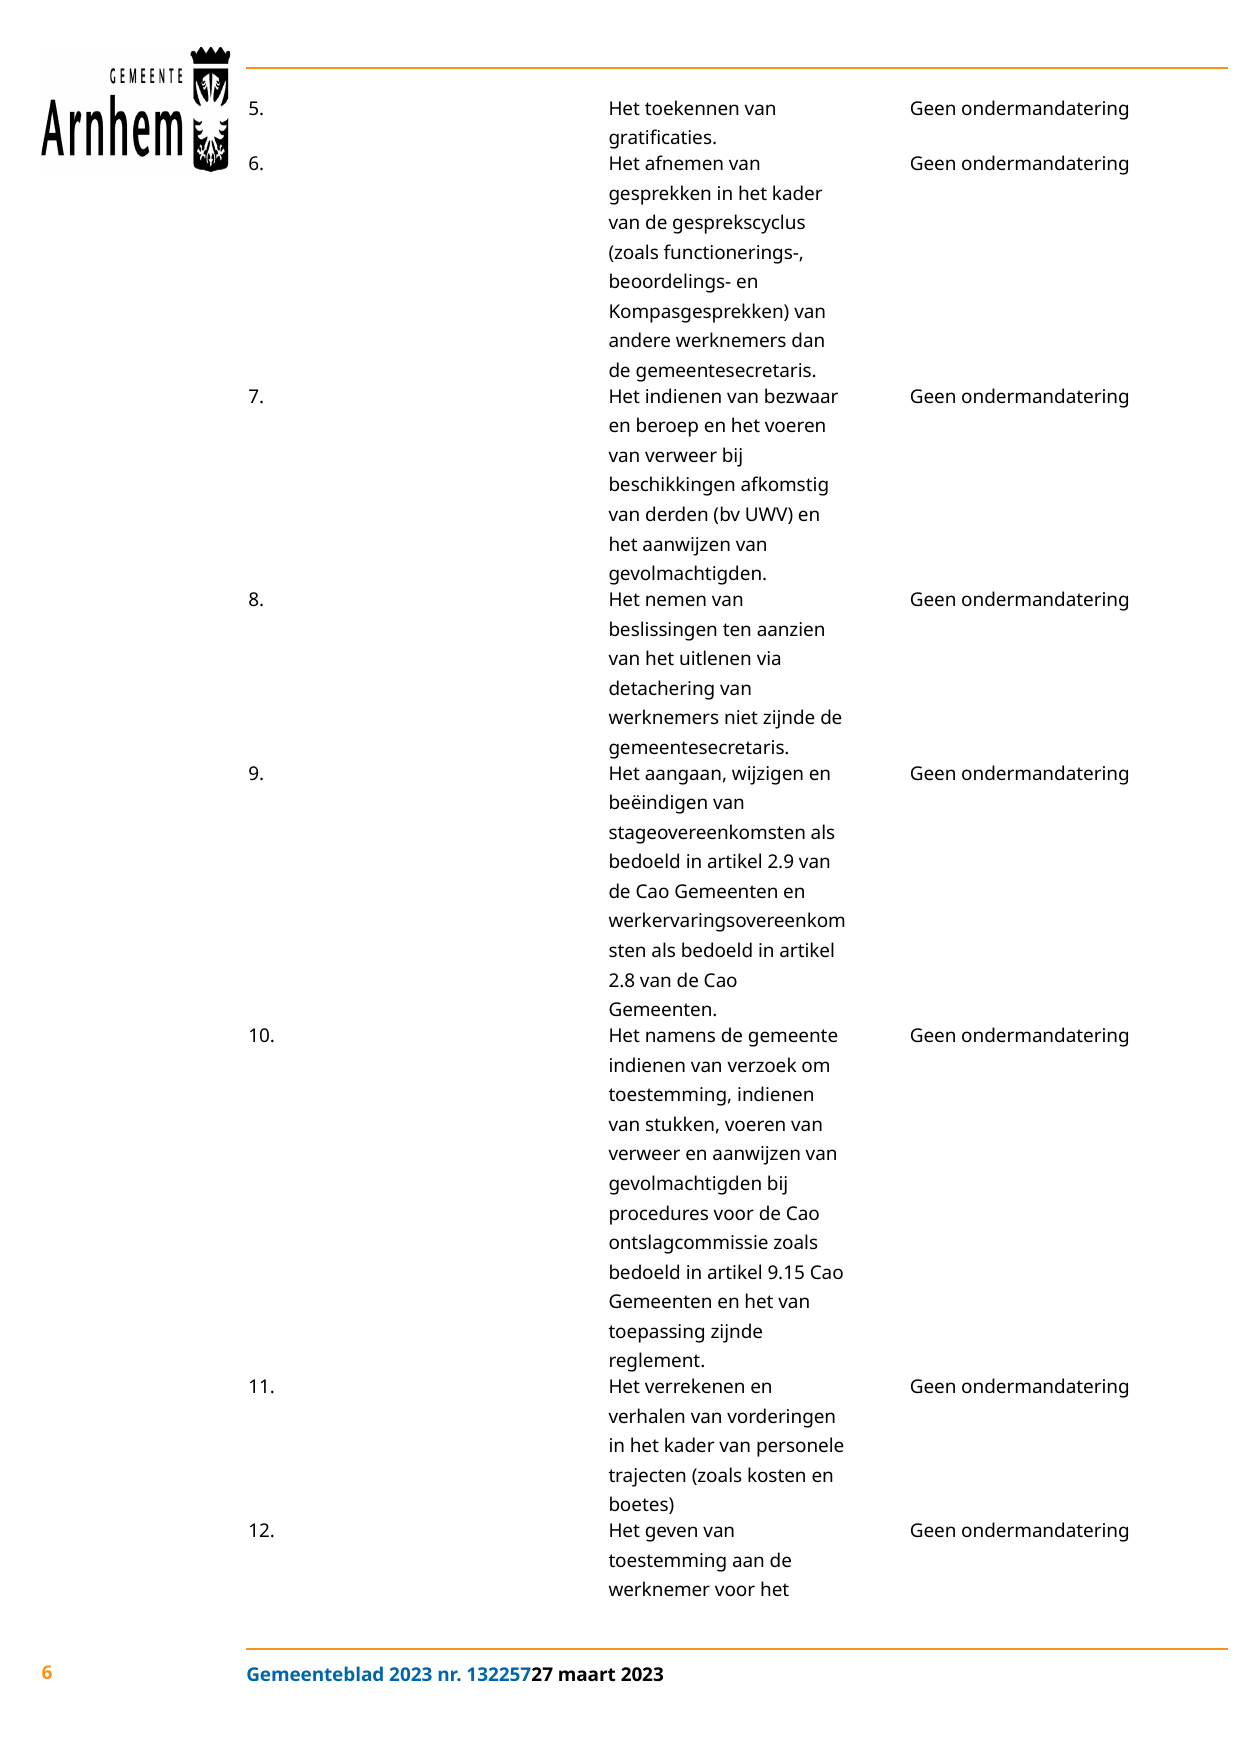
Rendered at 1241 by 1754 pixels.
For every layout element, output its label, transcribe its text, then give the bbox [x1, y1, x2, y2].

table_cell Het afnemen van gesprekken in het kader van de gesprekscyclus (zoals functionerings-, beoordelings- en Kompasgesprekken) van andere werknemers dan de gemeentesecretaris. [549, 150, 850, 383]
table_cell Het geven van toestemming aan de werknemer voor het [549, 1518, 850, 1602]
table_cell [248, 1022, 549, 1373]
table_cell [248, 1518, 549, 1602]
table_cell Het namens de gemeente indienen van verzoek om toestemming, indienen van stukken, voeren van verweer en aanwijzen van gevolmachtigden bij procedures voor de Cao ontslagcommissie zoals bedoeld in artikel 9.15 Cao Gemeenten en het van toepassing zijnde reglement. [549, 1022, 850, 1373]
table_cell Geen ondermandatering [850, 586, 1152, 760]
table_cell Geen ondermandatering [850, 1373, 1152, 1517]
picture [41, 47, 231, 172]
table_cell Het nemen van beslissingen ten aanzien van het uitlenen via detachering van werknemers niet zijnde de gemeentesecretaris. [549, 586, 850, 760]
table_cell [248, 150, 549, 383]
table_cell Geen ondermandatering [850, 1518, 1152, 1602]
table_cell Geen ondermandatering [850, 150, 1152, 383]
table_cell [248, 95, 549, 150]
table_cell [248, 760, 549, 1022]
table_cell Geen ondermandatering [850, 383, 1152, 586]
table_cell Het aangaan, wijzigen en beëindigen van stageovereenkomsten als bedoeld in artikel 2.9 van de Cao Gemeenten en werkervaringsovereenkomsten als bedoeld in artikel 2.8 van de Cao Gemeenten. [549, 760, 850, 1022]
table_cell Geen ondermandatering [850, 760, 1152, 1022]
table_cell [248, 383, 549, 586]
table_cell Het toekennen van gratificaties. [549, 95, 850, 150]
table_cell Het indienen van bezwaar en beroep en het voeren van verweer bij beschikkingen afkomstig van derden (bv UWV) en het aanwijzen van gevolmachtigden. [549, 383, 850, 586]
table_cell [248, 1373, 549, 1517]
table_cell Geen ondermandatering [850, 1022, 1152, 1373]
table_cell Het verrekenen en verhalen van vorderingen in het kader van personele trajecten (zoals kosten en boetes) [549, 1373, 850, 1517]
table_cell Geen ondermandatering [850, 95, 1152, 150]
table_cell [248, 586, 549, 760]
